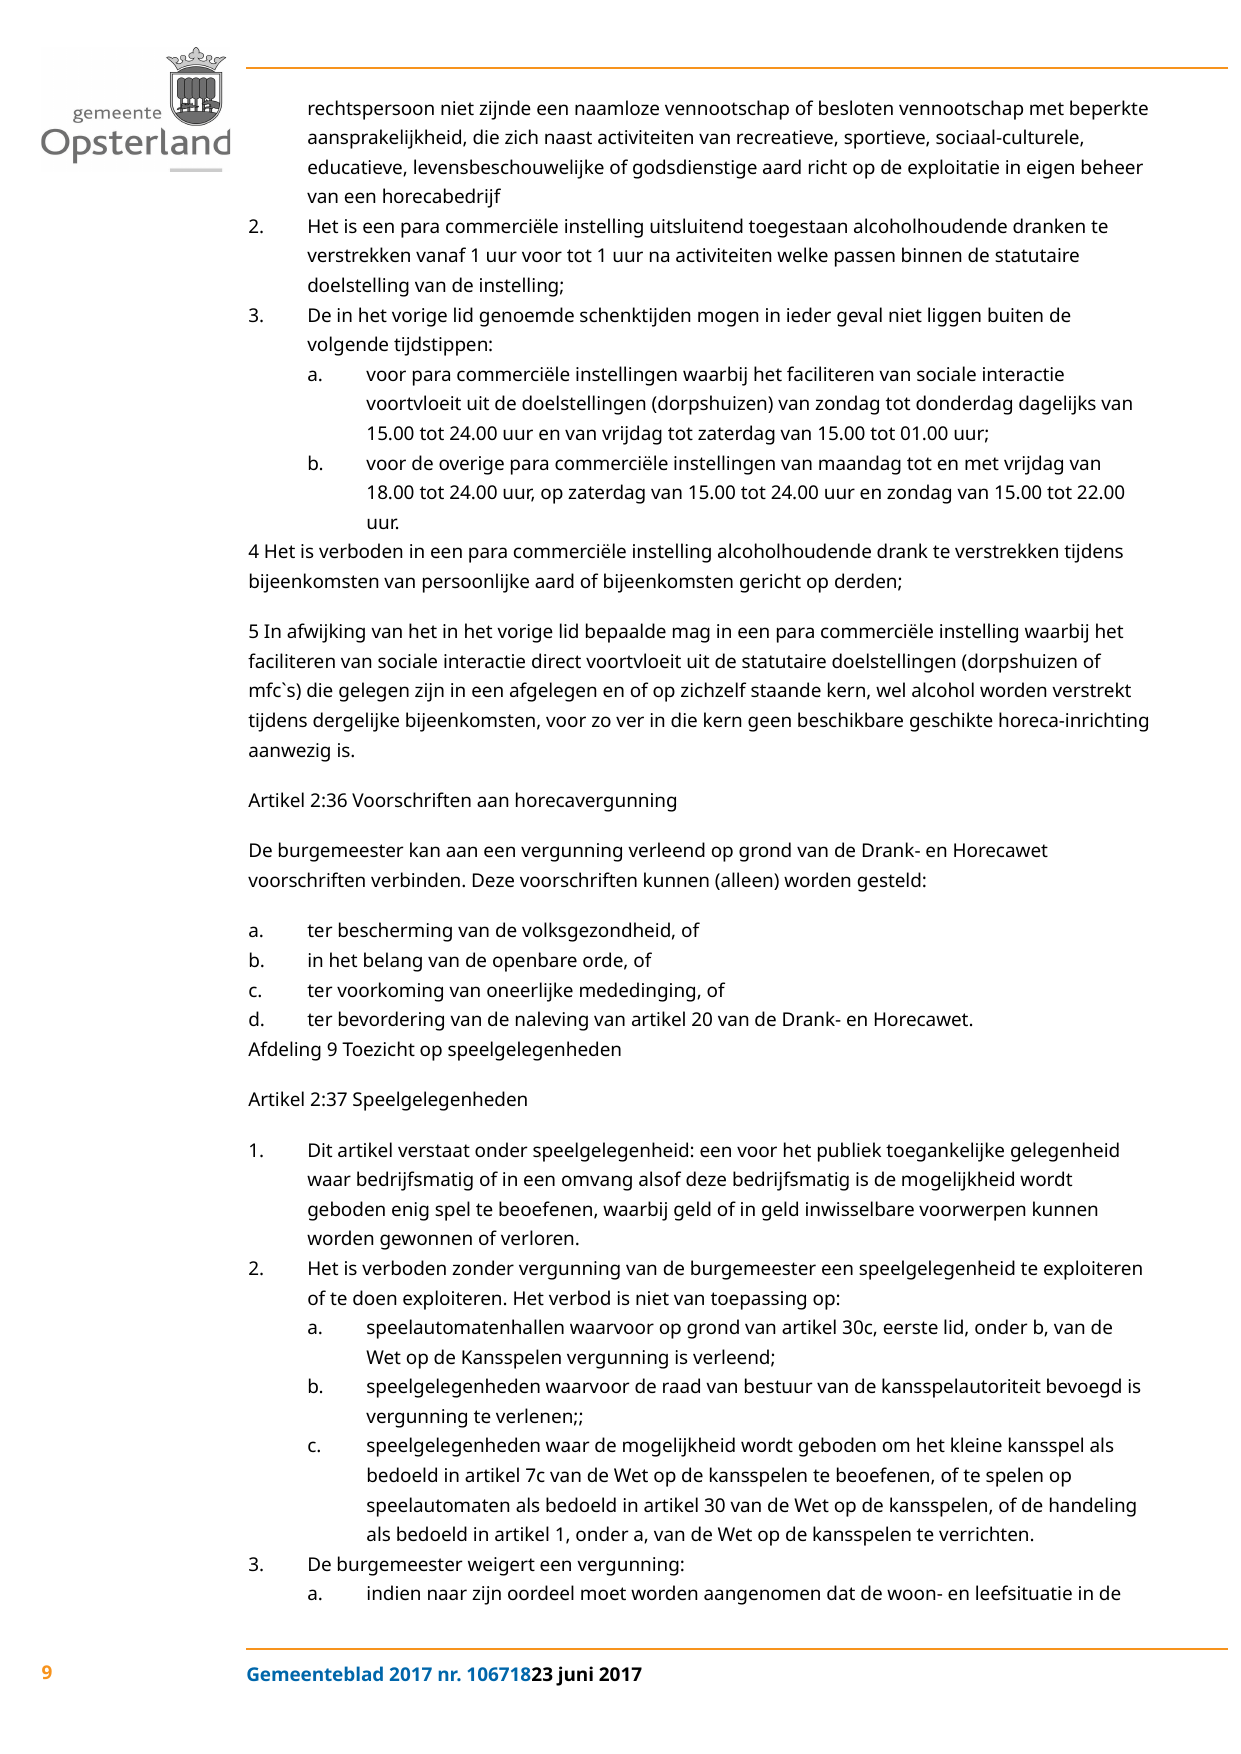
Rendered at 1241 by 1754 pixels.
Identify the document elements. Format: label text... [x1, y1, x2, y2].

list rechtspersoon niet zijnde een naamloze vennootschap of besloten vennootschap met beperkte aansprakelijkheid, die zich naast activiteiten van recreatieve, sportieve, sociaal-culturele, educatieve, levensbeschouwelijke of godsdienstige aard richt op de exploitatie in eigen beheer van een horecabedrijf [248, 95, 1152, 209]
text Afdeling 9 Toezicht op speelgelegenheden [248, 1036, 1152, 1062]
list De burgemeester weigert een vergunning: [248, 1551, 1152, 1577]
list ter voorkoming van oneerlijke mededinging, of [248, 977, 1152, 1003]
list voor de overige para commerciële instellingen van maandag tot en met vrijdag van 18.00 tot 24.00 uur, op zaterdag van 15.00 tot 24.00 uur en zondag van 15.00 tot 22.00 uur. [307, 450, 1152, 535]
list speelgelegenheden waarvoor de raad van bestuur van de kansspelautoriteit bevoegd is vergunning te verlenen;; [307, 1373, 1152, 1429]
list speelgelegenheden waar de mogelijkheid wordt geboden om het kleine kansspel als bedoeld in artikel 7c van de Wet op de kansspelen te beoefenen, of te spelen op speelautomaten als bedoeld in artikel 30 van de Wet op de kansspelen, of de handeling als bedoeld in artikel 1, onder a, van de Wet op de kansspelen te verrichten. [307, 1433, 1152, 1547]
list De in het vorige lid genoemde schenktijden mogen in ieder geval niet liggen buiten de volgende tijdstippen: [248, 302, 1152, 357]
list Het is verboden zonder vergunning van de burgemeester een speelgelegenheid te exploiteren of te doen exploiteren. Het verbod is niet van toepassing op: [248, 1255, 1152, 1311]
list in het belang van de openbare orde, of [248, 947, 1152, 973]
list indien naar zijn oordeel moet worden aangenomen dat de woon- en leefsituatie in de [307, 1581, 1152, 1606]
list Het is een para commerciële instelling uitsluitend toegestaan alcoholhoudende dranken te verstrekken vanaf 1 uur voor tot 1 uur na activiteiten welke passen binnen de statutaire doelstelling van de instelling; [248, 213, 1152, 298]
text 4 Het is verboden in een para commerciële instelling alcoholhoudende drank te verstrekken tijdens bijeenkomsten van persoonlijke aard of bijeenkomsten gericht op derden; [248, 538, 1152, 594]
list Dit artikel verstaat onder speelgelegenheid: een voor het publiek toegankelijke gelegenheid waar bedrijfsmatig of in een omvang alsof deze bedrijfsmatig is de mogelijkheid wordt geboden enig spel te beoefenen, waarbij geld of in geld inwisselbare voorwerpen kunnen worden gewonnen of verloren. [248, 1137, 1152, 1251]
text Artikel 2:36 Voorschriften aan horecavergunning [248, 787, 1152, 813]
text 5 In afwijking van het in het vorige lid bepaalde mag in een para commerciële instelling waarbij het faciliteren van sociale interactie direct voortvloeit uit de statutaire doelstellingen (dorpshuizen of mfc`s) die gelegen zijn in een afgelegen en of op zichzelf staande kern, wel alcohol worden verstrekt tijdens dergelijke bijeenkomsten, voor zo ver in die kern geen beschikbare geschikte horeca-inrichting aanwezig is. [248, 618, 1152, 763]
list ter bevordering van de naleving van artikel 20 van de Drank- en Horecawet. [248, 1006, 1152, 1032]
list voor para commerciële instellingen waarbij het faciliteren van sociale interactie voortvloeit uit de doelstellingen (dorpshuizen) van zondag tot donderdag dagelijks van 15.00 tot 24.00 uur en van vrijdag tot zaterdag van 15.00 tot 01.00 uur; [307, 361, 1152, 446]
text De burgemeester kan aan een vergunning verleend op grond van de Drank- en Horecawet voorschriften verbinden. Deze voorschriften kunnen (alleen) worden gesteld: [248, 838, 1152, 893]
text Artikel 2:37 Speelgelegenheden [248, 1086, 1152, 1112]
list ter bescherming van de volksgezondheid, of [248, 918, 1152, 943]
list speelautomatenhallen waarvoor op grond van artikel 30c, eerste lid, onder b, van de Wet op de Kansspelen vergunning is verleend; [307, 1314, 1152, 1370]
picture [41, 47, 231, 172]
